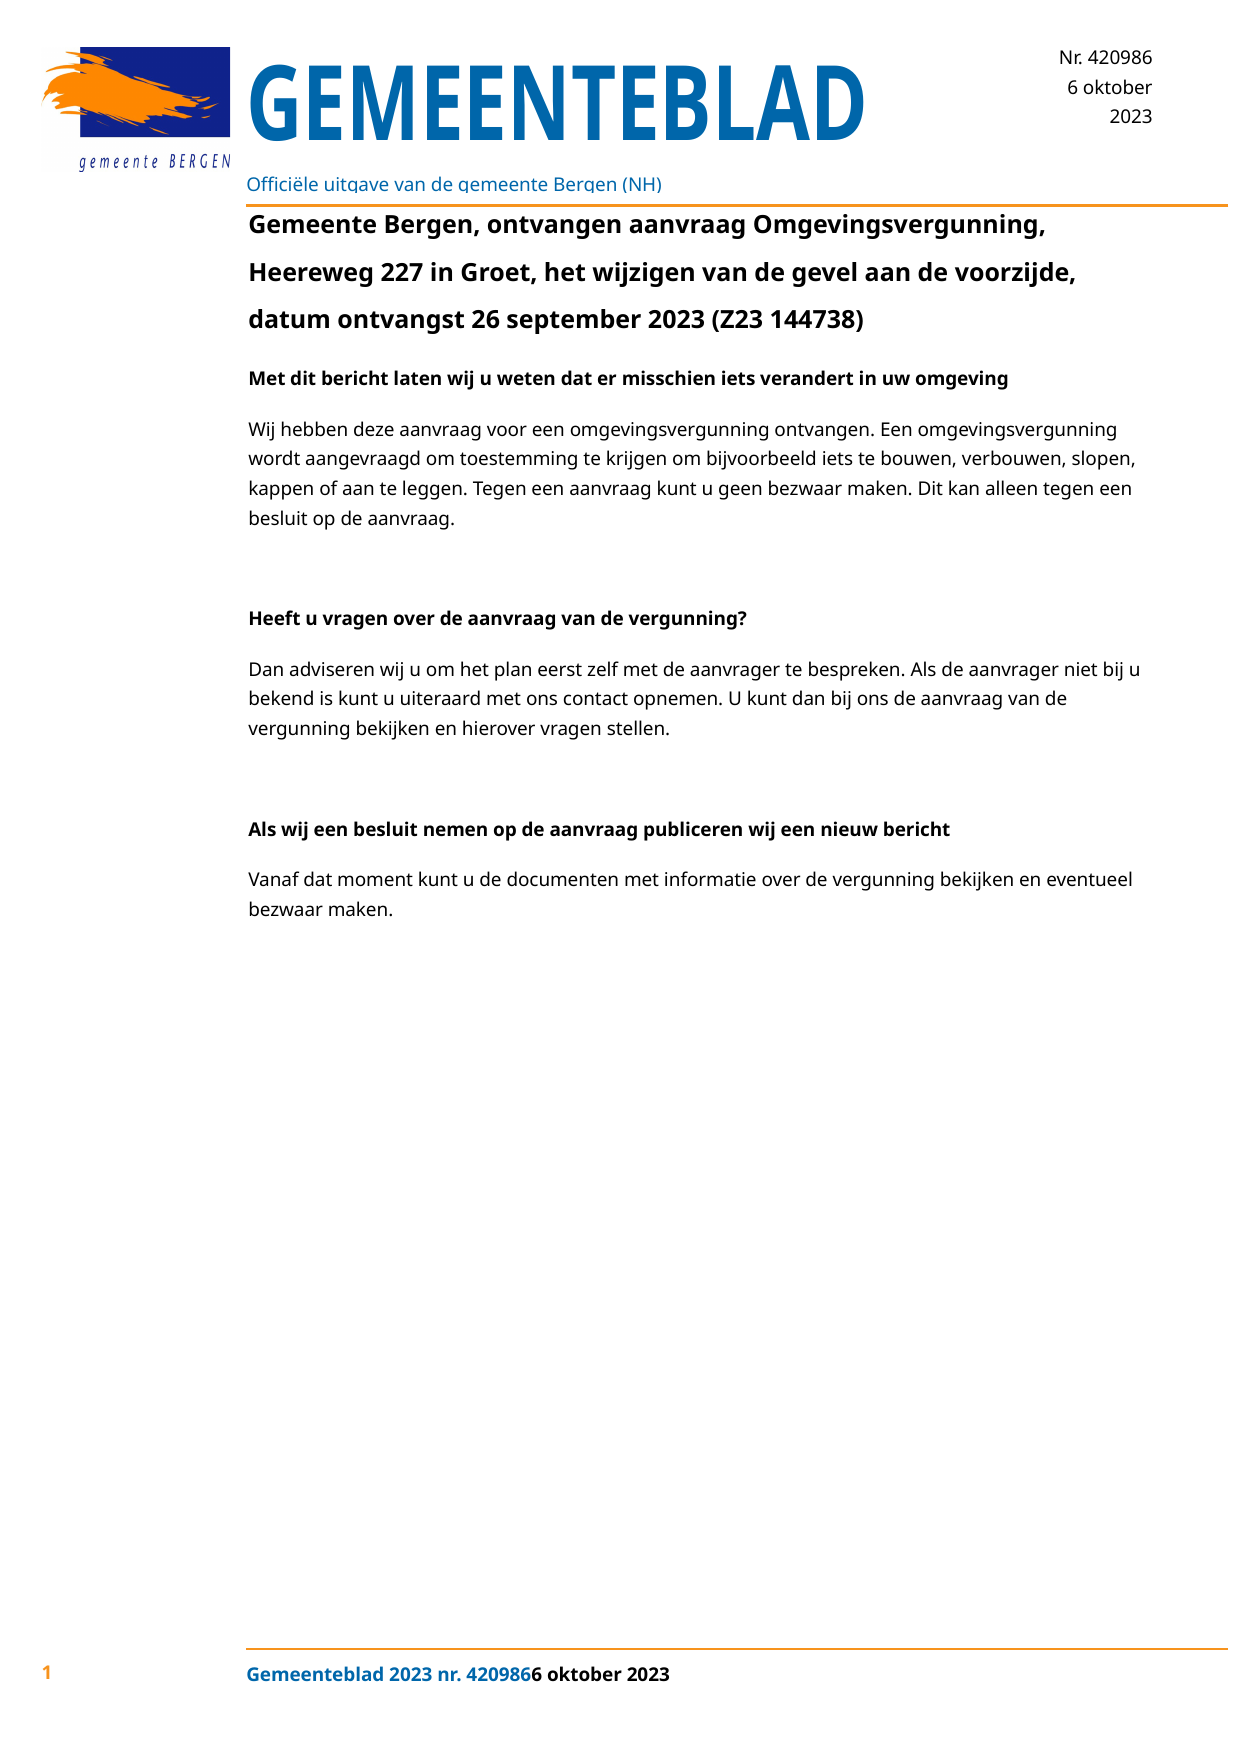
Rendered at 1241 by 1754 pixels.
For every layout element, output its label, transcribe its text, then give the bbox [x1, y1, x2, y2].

text Dan adviseren wij u om het plan eerst zelf met de aanvrager te bespreken. Als de aanvrager niet bij u bekend is kunt u uiteraard met ons contact opnemen. U kunt dan bij ons de aanvraag van de vergunning bekijken en hierover vragen stellen. [248, 656, 1152, 741]
text Gemeente Bergen, ontvangen aanvraag Omgevingsvergunning, Heereweg 227 in Groet, het wijzigen van de gevel aan de voorzijde, datum ontvangst 26 september 2023 (Z23 144738) [248, 207, 1152, 336]
text Als wij een besluit nemen op de aanvraag publiceren wij een nieuw bericht [248, 816, 1152, 842]
picture [41, 47, 231, 172]
text Wij hebben deze aanvraag voor een omgevingsvergunning ontvangen. Een omgevingsvergunning wordt aangevraagd om toestemming te krijgen om bijvoorbeeld iets te bouwen, verbouwen, slopen, kappen of aan te leggen. Tegen een aanvraag kunt u geen bezwaar maken. Dit kan alleen tegen een besluit op de aanvraag. [248, 416, 1152, 530]
text Vanaf dat moment kunt u de documenten met informatie over de vergunning bekijken en eventueel bezwaar maken. [248, 866, 1152, 922]
text Met dit bericht laten wij u weten dat er misschien iets verandert in uw omgeving [248, 366, 1152, 391]
text Heeft u vragen over de aanvraag van de vergunning? [248, 606, 1152, 631]
